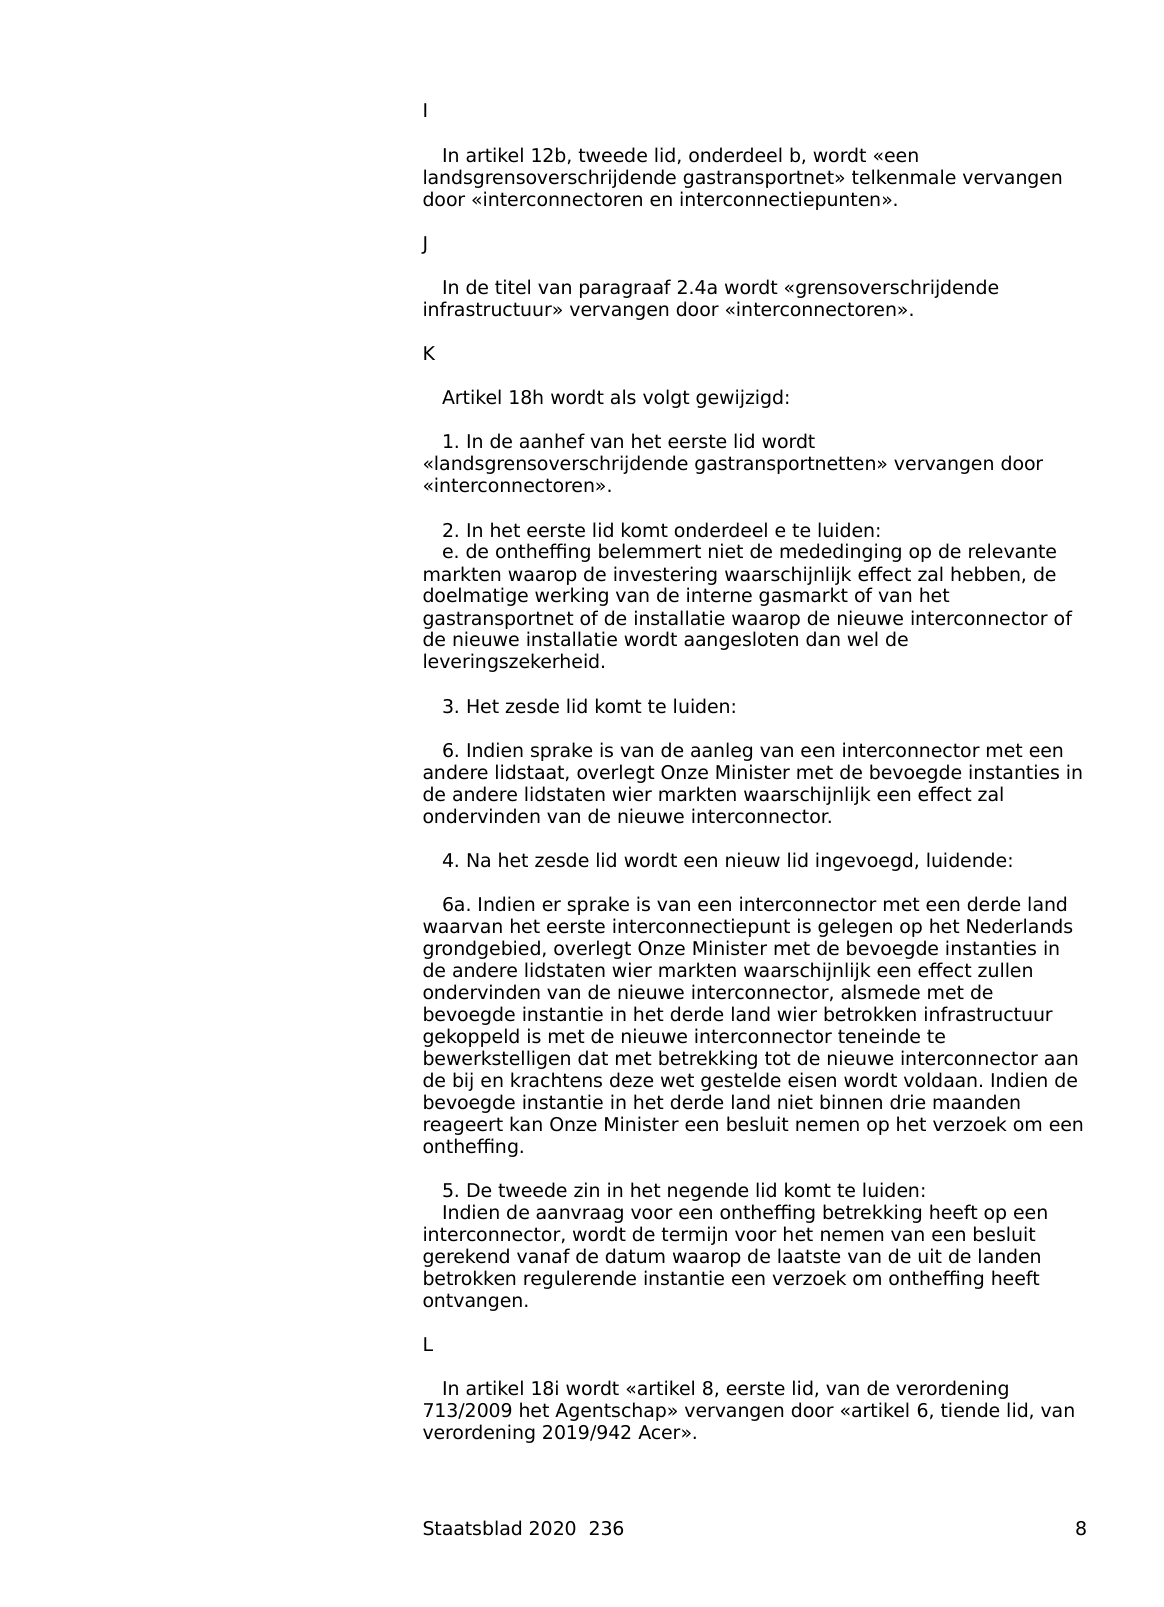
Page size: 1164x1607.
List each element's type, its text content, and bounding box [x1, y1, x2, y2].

text In artikel 18i wordt «artikel 8, eerste lid, van de verordening 713/2009 het Agentschap» vervangen door «artikel 6, tiende lid, van verordening 2019/942 Acer». [422, 1378, 1087, 1444]
text K [422, 343, 1087, 365]
text 6a. Indien er sprake is van een interconnector met een derde land waarvan het eerste interconnectiepunt is gelegen op het Nederlands grondgebied, overlegt Onze Minister met de bevoegde instanties in de andere lidstaten wier markten waarschijnlijk een effect zullen ondervinden van de nieuwe interconnector, alsmede met de bevoegde instantie in het derde land wier betrokken infrastructuur gekoppeld is met de nieuwe interconnector teneinde te bewerkstelligen dat met betrekking tot de nieuwe interconnector aan de bij en krachtens deze wet gestelde eisen wordt voldaan. Indien de bevoegde instantie in het derde land niet binnen drie maanden reageert kan Onze Minister een besluit nemen op het verzoek om een ontheffing. [422, 894, 1087, 1158]
text L [422, 1334, 1087, 1356]
text I [422, 100, 1087, 122]
text 5. De tweede zin in het negende lid komt te luiden: [422, 1180, 1087, 1202]
text 2. In het eerste lid komt onderdeel e te luiden: [422, 519, 1087, 541]
text J [422, 233, 1087, 255]
text 3. Het zesde lid komt te luiden: [422, 696, 1087, 717]
text 1. In de aanhef van het eerste lid wordt «landsgrensoverschrijdende gastransportnetten» vervangen door «interconnectoren». [422, 431, 1087, 497]
text Indien de aanvraag voor een ontheffing betrekking heeft op een interconnector, wordt de termijn voor het nemen van een besluit gerekend vanaf de datum waarop de laatste van de uit de landen betrokken regulerende instantie een verzoek om ontheffing heeft ontvangen. [422, 1202, 1087, 1312]
text In artikel 12b, tweede lid, onderdeel b, wordt «een landsgrensoverschrijdende gastransportnet» telkenmale vervangen door «interconnectoren en interconnectiepunten». [422, 144, 1087, 211]
text 4. Na het zesde lid wordt een nieuw lid ingevoegd, luidende: [422, 850, 1087, 872]
text 6. Indien sprake is van de aanleg van een interconnector met een andere lidstaat, overlegt Onze Minister met de bevoegde instanties in de andere lidstaten wier markten waarschijnlijk een effect zal ondervinden van de nieuwe interconnector. [422, 740, 1087, 828]
text In de titel van paragraaf 2.4a wordt «grensoverschrijdende infrastructuur» vervangen door «interconnectoren». [422, 277, 1087, 321]
text Artikel 18h wordt als volgt gewijzigd: [422, 387, 1087, 409]
text e. de ontheffing belemmert niet de mededinging op de relevante markten waarop de investering waarschijnlijk effect zal hebben, de doelmatige werking van de interne gasmarkt of van het gastransportnet of de installatie waarop de nieuwe interconnector of de nieuwe installatie wordt aangesloten dan wel de leveringszekerheid. [422, 541, 1087, 673]
